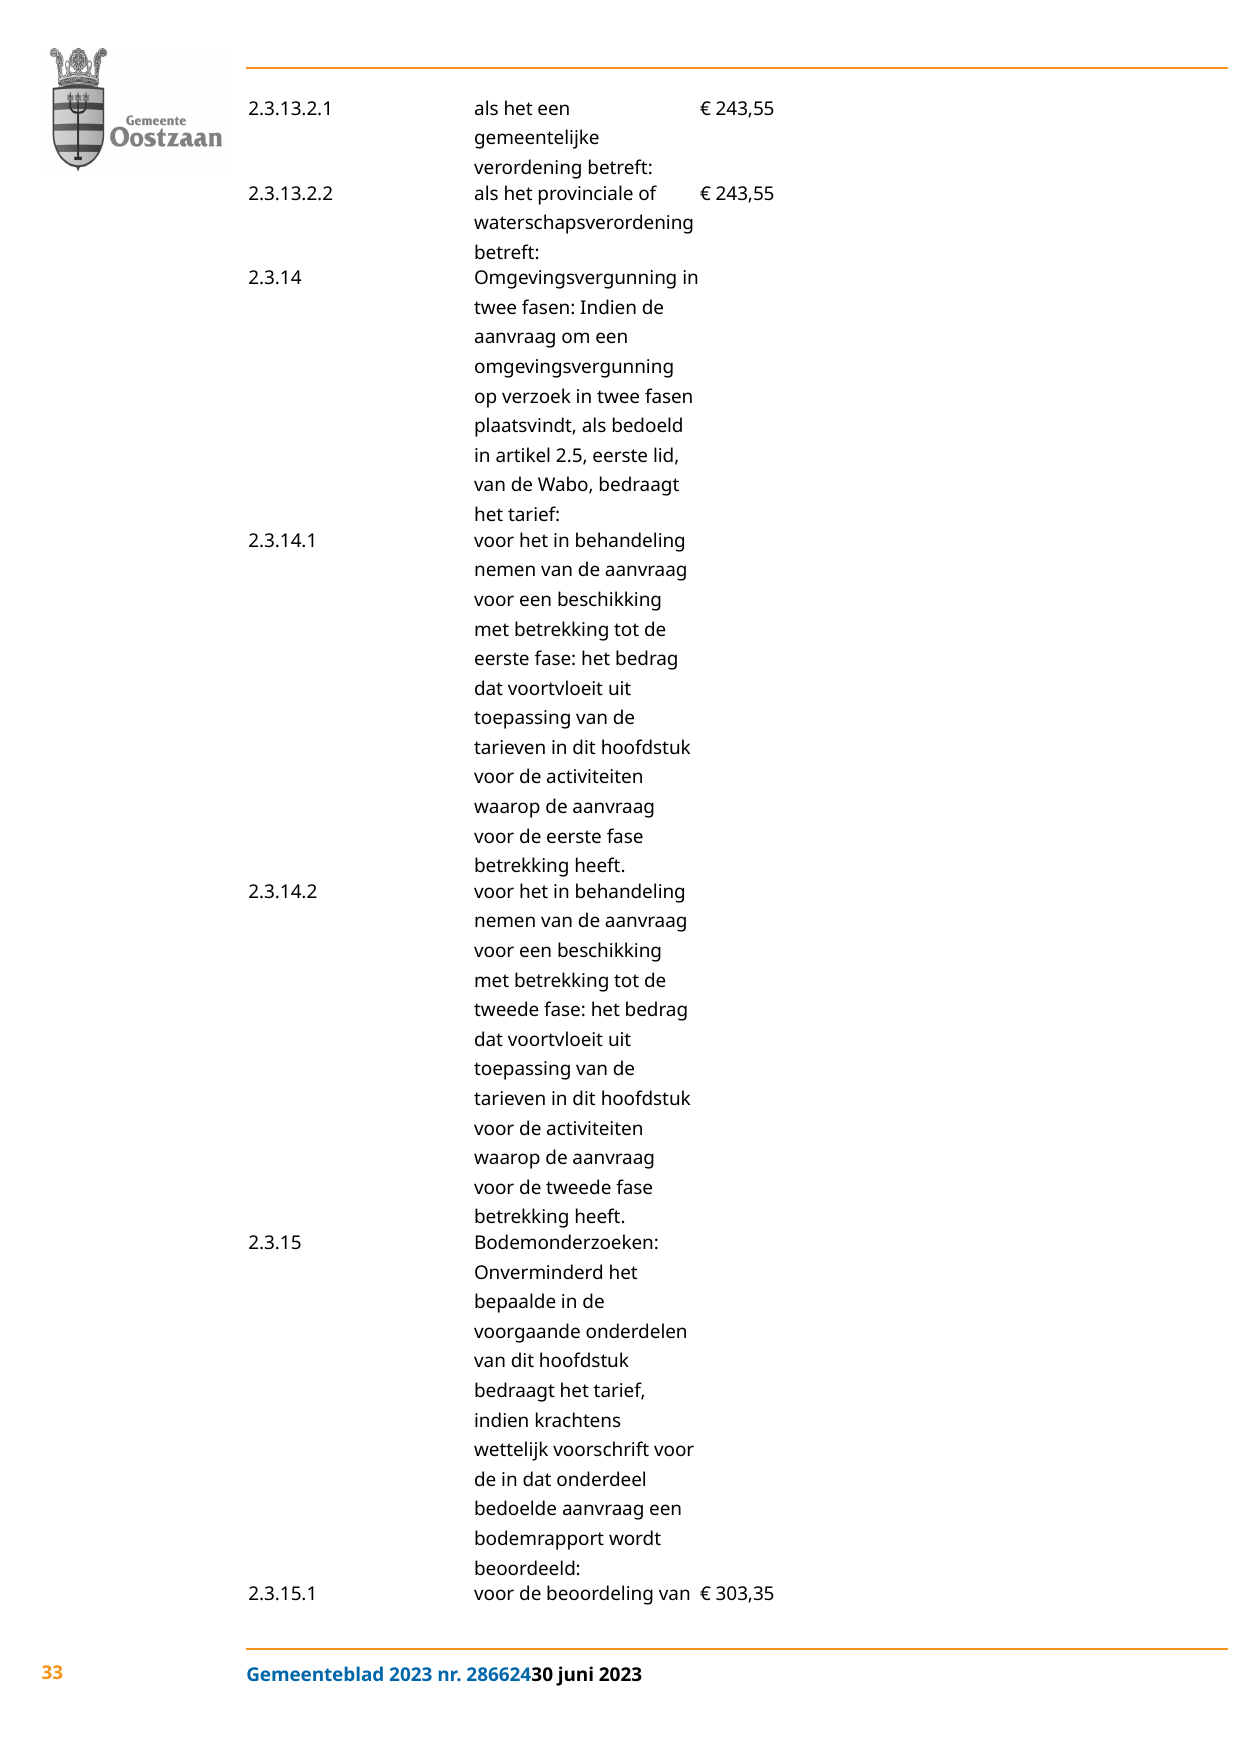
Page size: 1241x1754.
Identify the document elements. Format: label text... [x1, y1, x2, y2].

table_cell [926, 527, 1152, 878]
table_cell [926, 95, 1152, 180]
table_cell € 303,35 [700, 1580, 926, 1606]
table_cell als het provinciale of waterschapsverordening betreft: [474, 180, 700, 264]
table_cell 2.3.13.2.1 [248, 95, 474, 180]
table_cell [926, 1580, 1152, 1606]
table_cell [926, 180, 1152, 264]
table_cell 2.3.13.2.2 [248, 180, 474, 264]
table_cell voor het in behandeling nemen van de aanvraag voor een beschikking met betrekking tot de eerste fase: het bedrag dat voortvloeit uit toepassing van de tarieven in dit hoofdstuk voor de activiteiten waarop de aanvraag voor de eerste fase betrekking heeft. [474, 527, 700, 878]
table_cell voor het in behandeling nemen van de aanvraag voor een beschikking met betrekking tot de tweede fase: het bedrag dat voortvloeit uit toepassing van de tarieven in dit hoofdstuk voor de activiteiten waarop de aanvraag voor de tweede fase betrekking heeft. [474, 878, 700, 1229]
table_cell 2.3.14 [248, 265, 474, 527]
table_cell 2.3.15.1 [248, 1580, 474, 1606]
table_cell Omgevingsvergunning in twee fasen: Indien de aanvraag om een omgevingsvergunning op verzoek in twee fasen plaatsvindt, als bedoeld in artikel 2.5, eerste lid, van de Wabo, bedraagt het tarief: [474, 265, 700, 527]
table_cell als het een gemeentelijke verordening betreft: [474, 95, 700, 180]
table_cell voor de beoordeling van [474, 1580, 700, 1606]
picture [41, 47, 231, 172]
table_cell [926, 265, 1152, 527]
table_cell Bodemonderzoeken: Onverminderd het bepaalde in de voorgaande onderdelen van dit hoofdstuk bedraagt het tarief, indien krachtens wettelijk voorschrift voor de in dat onderdeel bedoelde aanvraag een bodemrapport wordt beoordeeld: [474, 1229, 700, 1580]
table_cell [700, 265, 926, 527]
table_cell [700, 1229, 926, 1580]
table_cell [926, 878, 1152, 1229]
table_cell 2.3.14.1 [248, 527, 474, 878]
table_cell € 243,55 [700, 95, 926, 180]
table_cell € 243,55 [700, 180, 926, 264]
table_cell [700, 878, 926, 1229]
table_cell [926, 1229, 1152, 1580]
table_cell [700, 527, 926, 878]
table_cell 2.3.15 [248, 1229, 474, 1580]
table_cell 2.3.14.2 [248, 878, 474, 1229]
